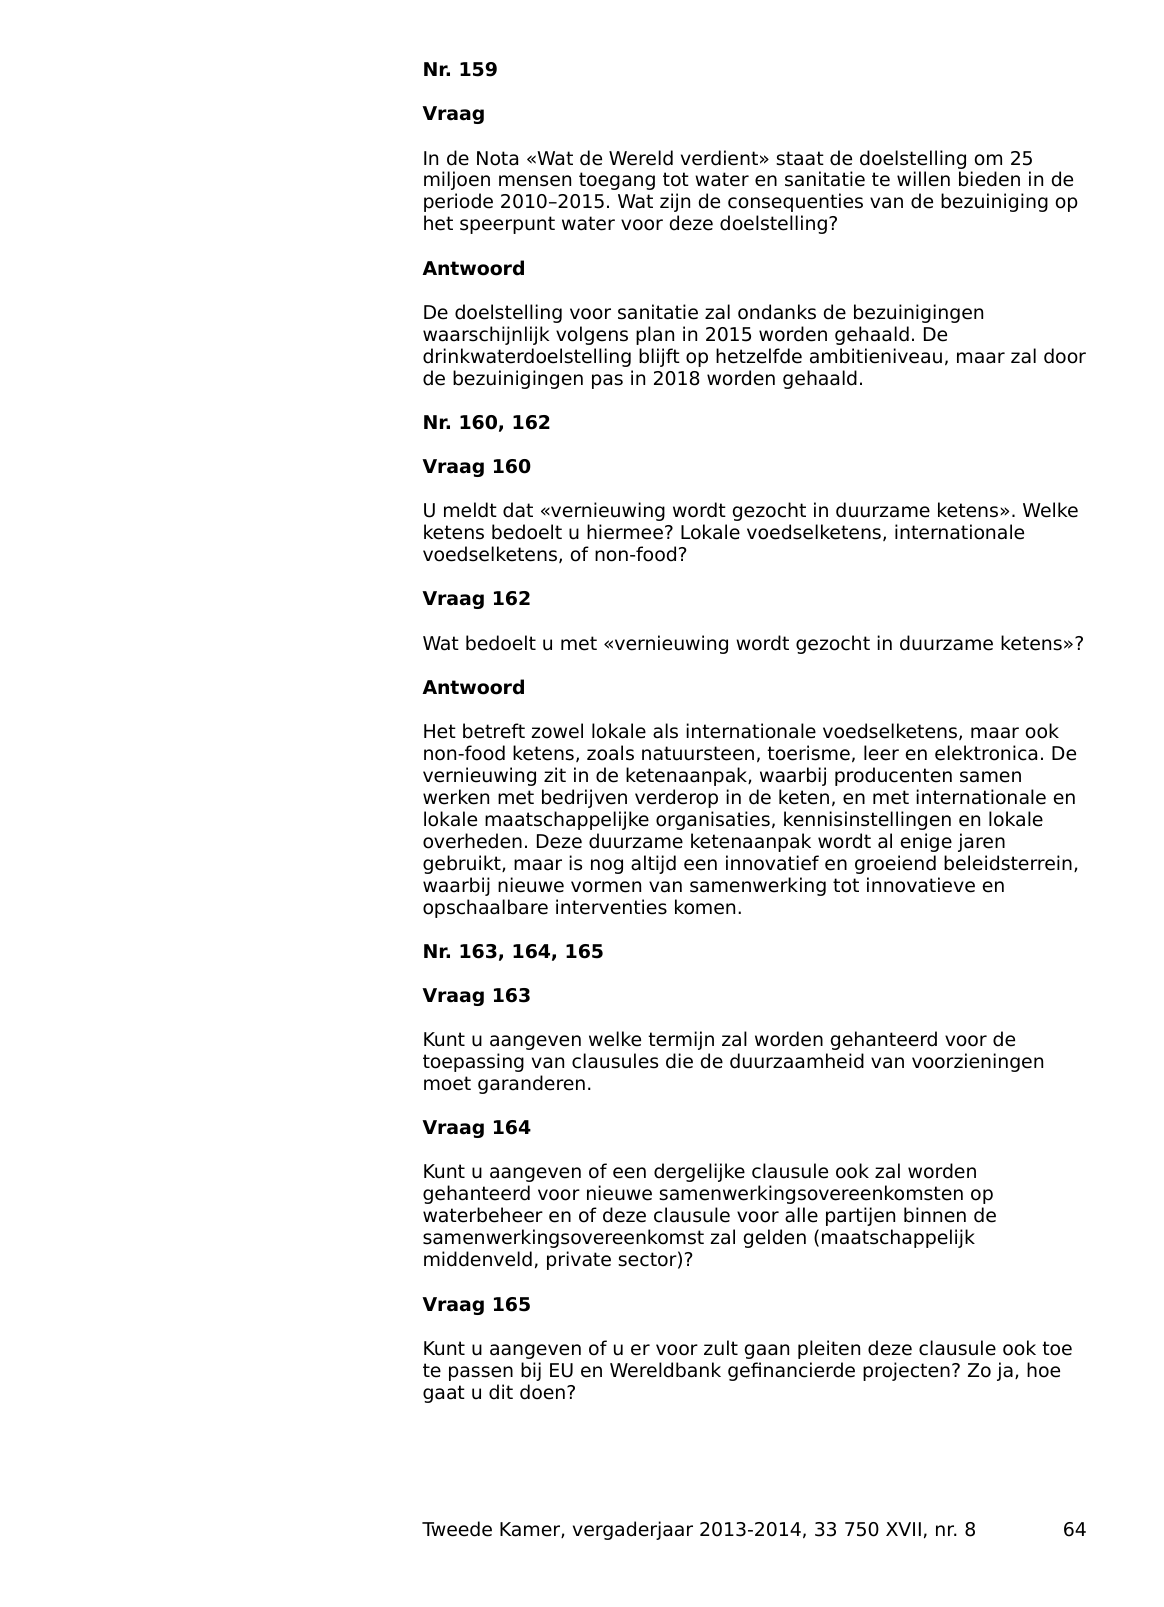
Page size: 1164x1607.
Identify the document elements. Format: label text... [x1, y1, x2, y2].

subtitle Nr. 159 [422, 59, 1087, 81]
subtitle Vraag [422, 103, 1087, 125]
text Kunt u aangeven of u er voor zult gaan pleiten deze clausule ook toe te passen bij EU en Wereldbank gefinancierde projecten? Zo ja, hoe gaat u dit doen? [422, 1338, 1087, 1403]
text Wat bedoelt u met «vernieuwing wordt gezocht in duurzame ketens»? [422, 632, 1087, 654]
subtitle Vraag 164 [422, 1117, 1087, 1139]
subtitle Antwoord [422, 257, 1087, 279]
subtitle Vraag 163 [422, 985, 1087, 1007]
subtitle Antwoord [422, 677, 1087, 698]
subtitle Vraag 160 [422, 456, 1087, 478]
text In de Nota «Wat de Wereld verdient» staat de doelstelling om 25 miljoen mensen toegang tot water en sanitatie te willen bieden in de periode 2010–2015. Wat zijn de consequenties van de bezuiniging op het speerpunt water voor deze doelstelling? [422, 147, 1087, 235]
subtitle Nr. 163, 164, 165 [422, 941, 1087, 963]
text Kunt u aangeven of een dergelijke clausule ook zal worden gehanteerd voor nieuwe samenwerkingsovereenkomsten op waterbeheer en of deze clausule voor alle partijen binnen de samenwerkingsovereenkomst zal gelden (maatschappelijk middenveld, private sector)? [422, 1161, 1087, 1271]
subtitle Vraag 165 [422, 1293, 1087, 1315]
text De doelstelling voor sanitatie zal ondanks de bezuinigingen waarschijnlijk volgens plan in 2015 worden gehaald. De drinkwaterdoelstelling blijft op hetzelfde ambitieniveau, maar zal door de bezuinigingen pas in 2018 worden gehaald. [422, 302, 1087, 389]
text U meldt dat «vernieuwing wordt gezocht in duurzame ketens». Welke ketens bedoelt u hiermee? Lokale voedselketens, internationale voedselketens, of non-food? [422, 500, 1087, 566]
text Kunt u aangeven welke termijn zal worden gehanteerd voor de toepassing van clausules die de duurzaamheid van voorzieningen moet garanderen. [422, 1029, 1087, 1095]
subtitle Vraag 162 [422, 588, 1087, 610]
subtitle Nr. 160, 162 [422, 412, 1087, 434]
text Het betreft zowel lokale als internationale voedselketens, maar ook non-food ketens, zoals natuursteen, toerisme, leer en elektronica. De vernieuwing zit in de ketenaanpak, waarbij producenten samen werken met bedrijven verderop in de keten, en met internationale en lokale maatschappelijke organisaties, kennisinstellingen en lokale overheden. Deze duurzame ketenaanpak wordt al enige jaren gebruikt, maar is nog altijd een innovatief en groeiend beleidsterrein, waarbij nieuwe vormen van samenwerking tot innovatieve en opschaalbare interventies komen. [422, 721, 1087, 918]
